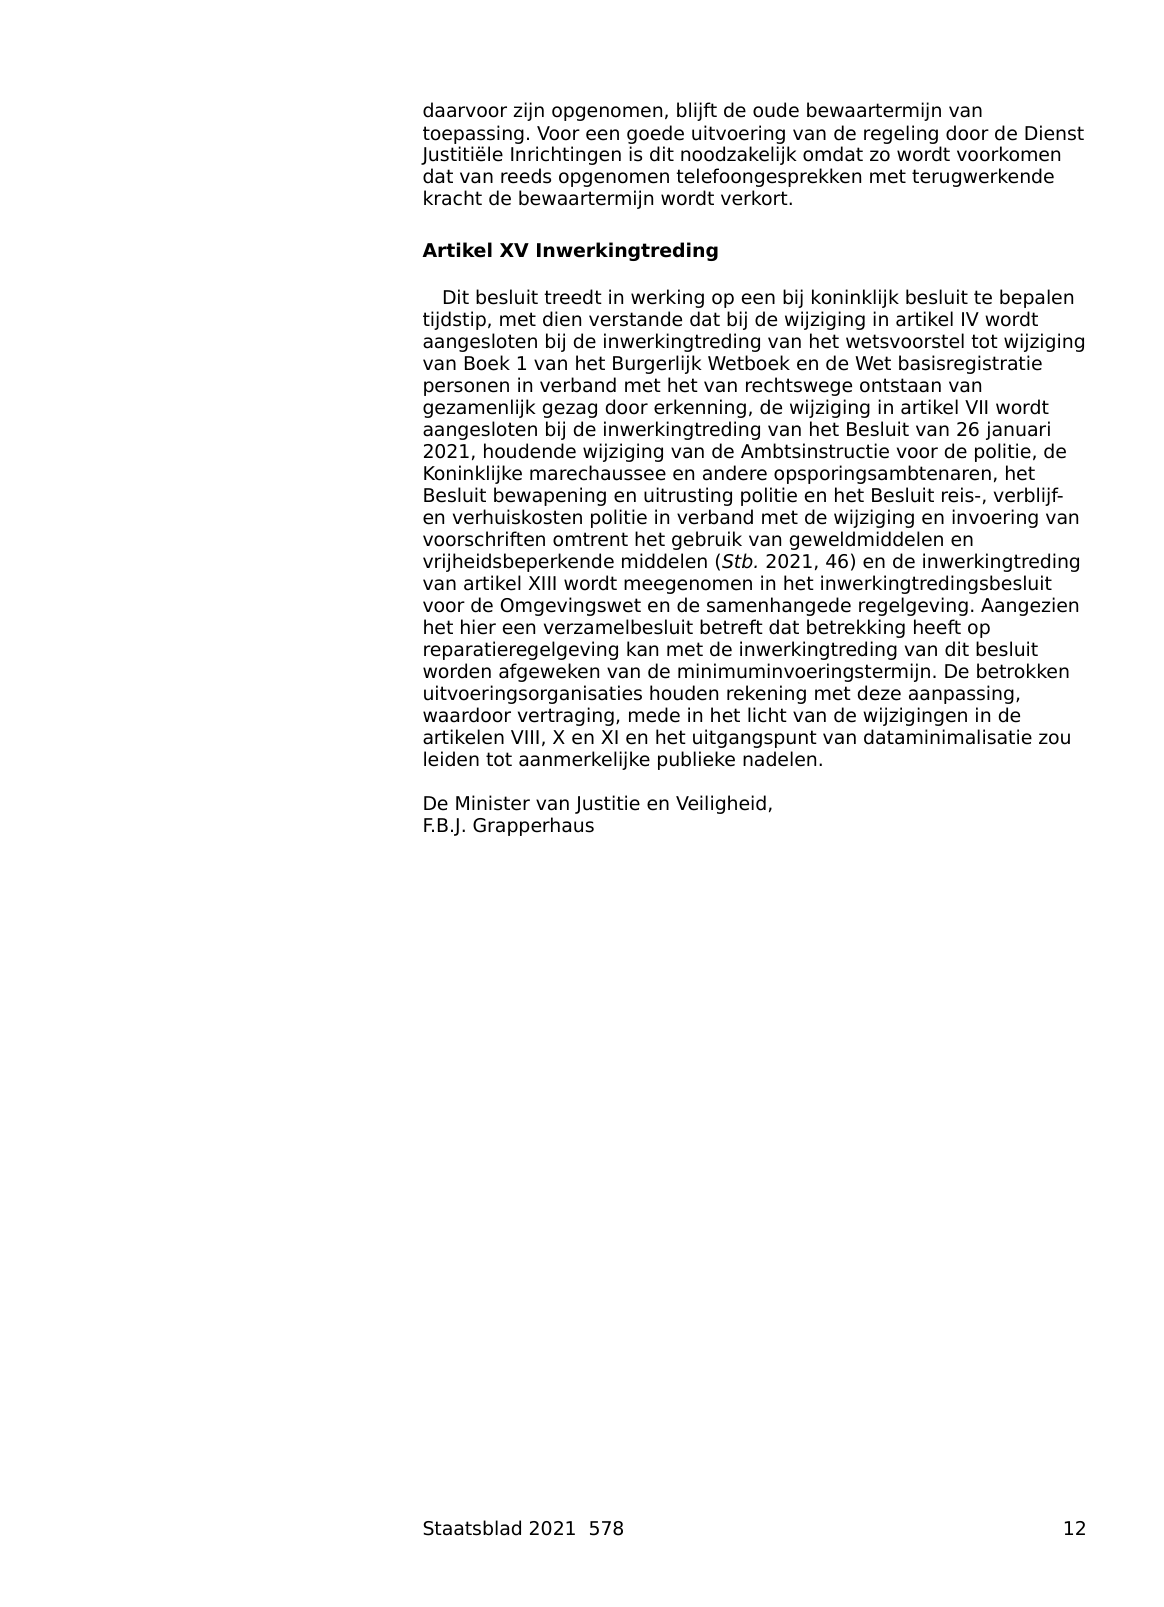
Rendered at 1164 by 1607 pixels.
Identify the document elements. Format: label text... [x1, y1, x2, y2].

text daarvoor zijn opgenomen, blijft de oude bewaartermijn van toepassing. Voor een goede uitvoering van de regeling door de Dienst Justitiële Inrichtingen is dit noodzakelijk omdat zo wordt voorkomen dat van reeds opgenomen telefoongesprekken met terugwerkende kracht de bewaartermijn wordt verkort. [422, 100, 1087, 210]
subtitle Artikel XV Inwerkingtreding [422, 240, 1087, 262]
text Dit besluit treedt in werking op een bij koninklijk besluit te bepalen tijdstip, met dien verstande dat bij de wijziging in artikel IV wordt aangesloten bij de inwerkingtreding van het wetsvoorstel tot wijziging van Boek 1 van het Burgerlijk Wetboek en de Wet basisregistratie personen in verband met het van rechtswege ontstaan van gezamenlijk gezag door erkenning, de wijziging in artikel VII wordt aangesloten bij de inwerkingtreding van het Besluit van 26 januari 2021, houdende wijziging van de Ambtsinstructie voor de politie, de Koninklijke marechaussee en andere opsporingsambtenaren, het Besluit bewapening en uitrusting politie en het Besluit reis-, verblijf- en verhuiskosten politie in verband met de wijziging en invoering van voorschriften omtrent het gebruik van geweldmiddelen en vrijheidsbeperkende middelen (Stb. 2021, 46) en de inwerkingtreding van artikel XIII wordt meegenomen in het inwerkingtredingsbesluit voor de Omgevingswet en de samenhangede regelgeving. Aangezien het hier een verzamelbesluit betreft dat betrekking heeft op reparatieregelgeving kan met de inwerkingtreding van dit besluit worden afgeweken van de minimuminvoeringstermijn. De betrokken uitvoeringsorganisaties houden rekening met deze aanpassing, waardoor vertraging, mede in het licht van de wijzigingen in de artikelen VIII, X en XI en het uitgangspunt van dataminimalisatie zou leiden tot aanmerkelijke publieke nadelen. [422, 287, 1087, 771]
text De Minister van Justitie en Veiligheid, F.B.J. Grapperhaus [422, 793, 1087, 837]
